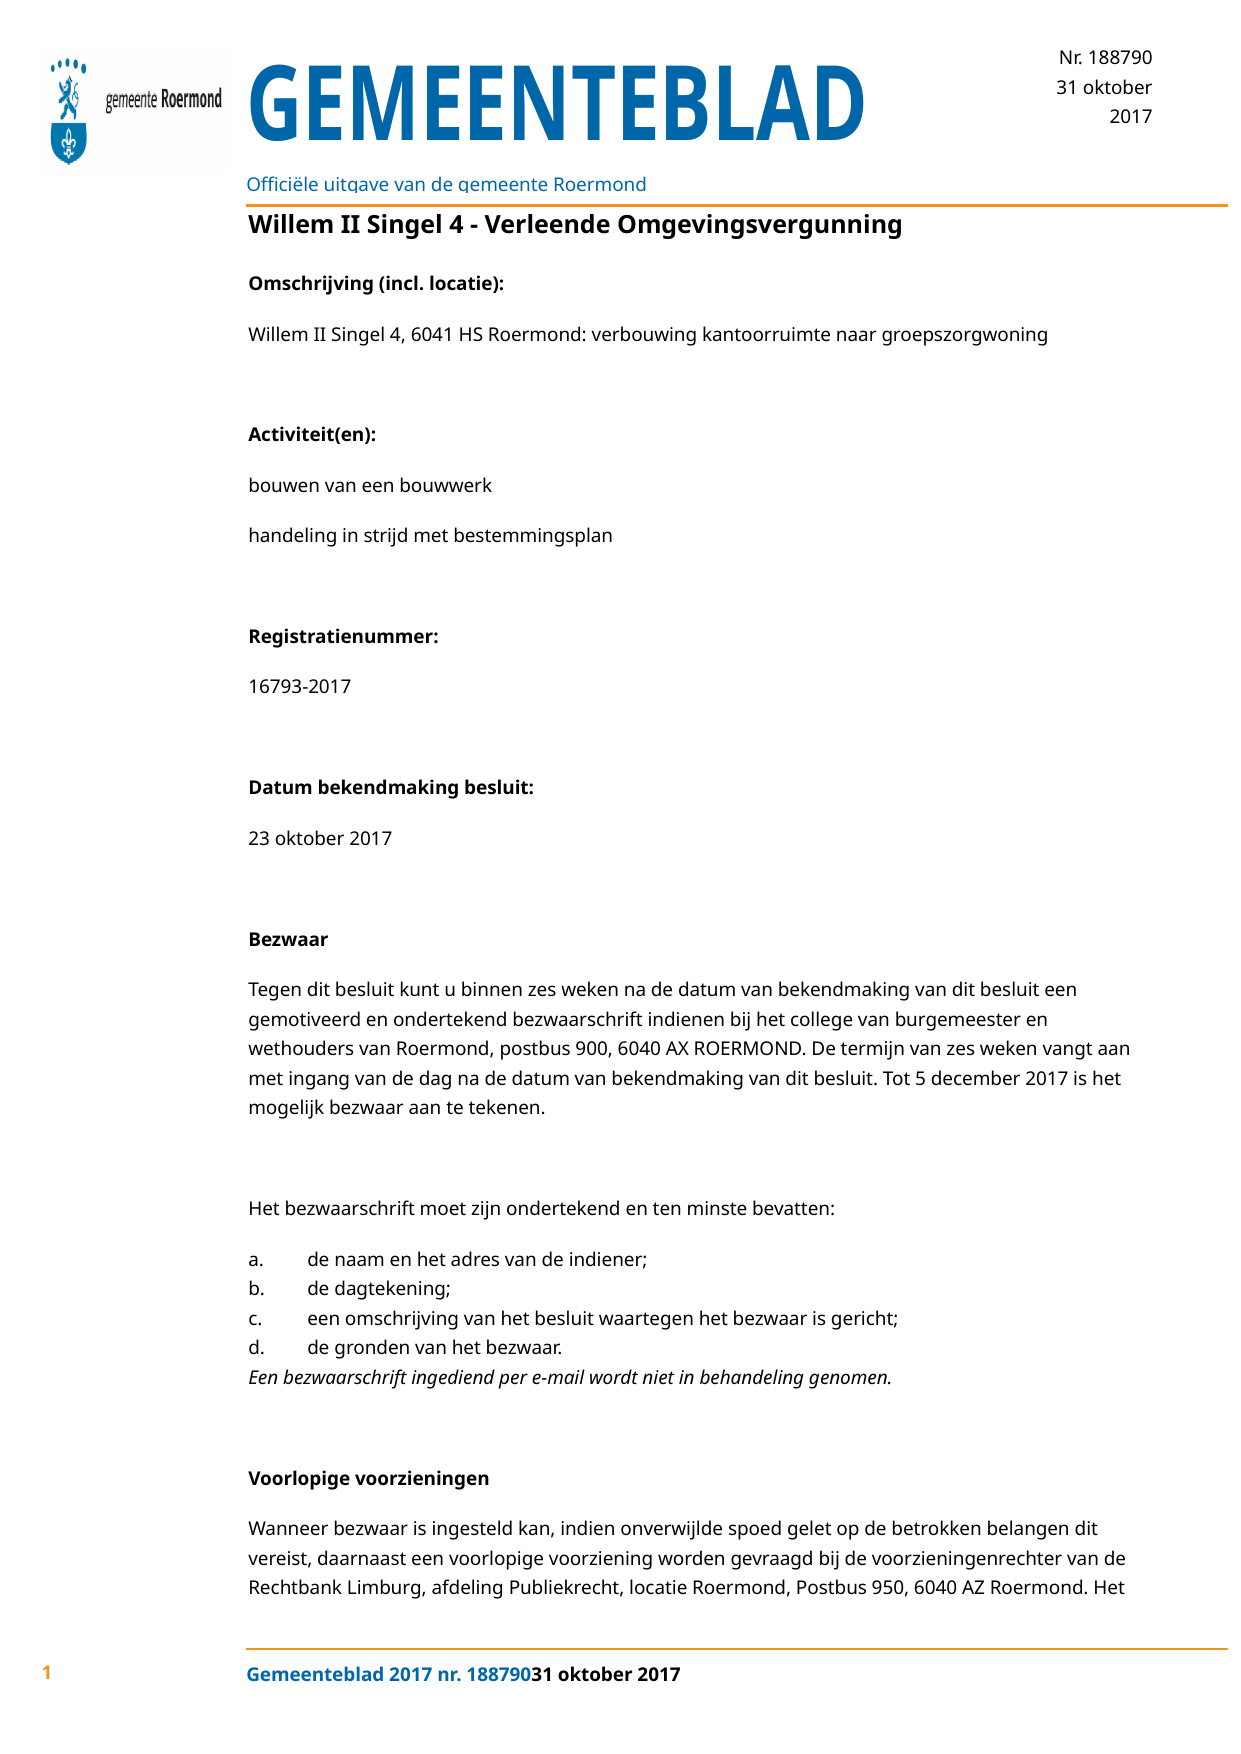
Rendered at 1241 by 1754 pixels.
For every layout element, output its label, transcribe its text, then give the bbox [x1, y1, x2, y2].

list een omschrijving van het besluit waartegen het bezwaar is gericht; [248, 1305, 1152, 1331]
list de naam en het adres van de indiener; [248, 1246, 1152, 1271]
text handeling in strijd met bestemmingsplan [248, 522, 1152, 548]
text Willem II Singel 4 - Verleende Omgevingsvergunning [248, 207, 1152, 241]
list de gronden van het bezwaar. [248, 1334, 1152, 1360]
text Tegen dit besluit kunt u binnen zes weken na de datum van bekendmaking van dit besluit een gemotiveerd en ondertekend bezwaarschrift indienen bij het college van burgemeester en wethouders van Roermond, postbus 900, 6040 AX ROERMOND. De termijn van zes weken vangt aan met ingang van de dag na de datum van bekendmaking van dit besluit. Tot 5 december 2017 is het mogelijk bezwaar aan te tekenen. [248, 976, 1152, 1120]
text Willem II Singel 4, 6041 HS Roermond: verbouwing kantoorruimte naar groepszorgwoning [248, 321, 1152, 346]
text 16793-2017 [248, 674, 1152, 699]
picture [41, 47, 231, 172]
text Wanneer bezwaar is ingesteld kan, indien onverwijlde spoed gelet op de betrokken belangen dit vereist, daarnaast een voorlopige voorziening worden gevraagd bij de voorzieningenrechter van de Rechtbank Limburg, afdeling Publiekrecht, locatie Roermond, Postbus 950, 6040 AZ Roermond. Het [248, 1515, 1152, 1600]
text Registratienummer: [248, 623, 1152, 649]
text bouwen van een bouwwerk [248, 472, 1152, 498]
text Datum bekendmaking besluit: [248, 774, 1152, 800]
list de dagtekening; [248, 1275, 1152, 1301]
text Activiteit(en): [248, 422, 1152, 447]
text Het bezwaarschrift moet zijn ondertekend en ten minste bevatten: [248, 1195, 1152, 1221]
text Bezwaar [248, 926, 1152, 951]
text Voorlopige voorzieningen [248, 1465, 1152, 1491]
text Een bezwaarschrift ingediend per e-mail wordt niet in behandeling genomen. [248, 1364, 1152, 1390]
text 23 oktober 2017 [248, 825, 1152, 851]
text Omschrijving (incl. locatie): [248, 270, 1152, 296]
